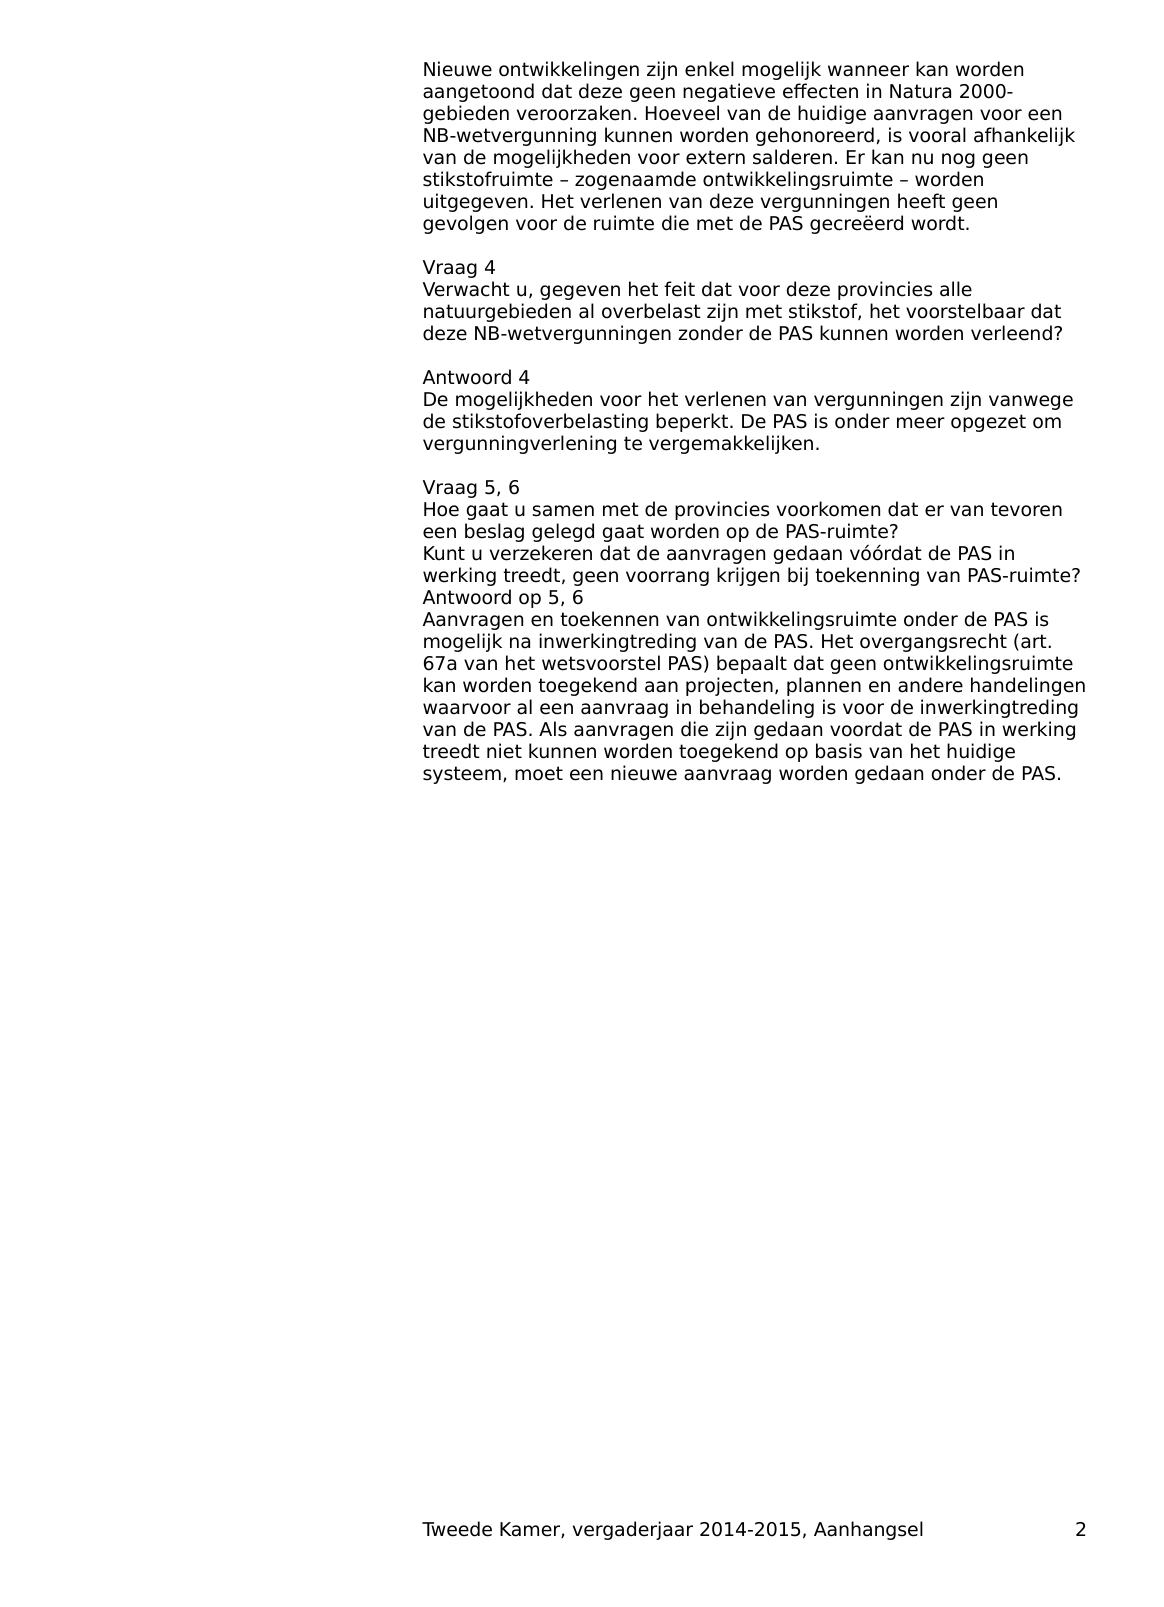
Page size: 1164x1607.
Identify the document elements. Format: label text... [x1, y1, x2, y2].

text Hoe gaat u samen met de provincies voorkomen dat er van tevoren een beslag gelegd gaat worden op de PAS-ruimte? [422, 499, 1087, 543]
text Verwacht u, gegeven het feit dat voor deze provincies alle natuurgebieden al overbelast zijn met stikstof, het voorstelbaar dat deze NB-wetvergunningen zonder de PAS kunnen worden verleend? [422, 279, 1087, 345]
text Vraag 5, 6 [422, 477, 1087, 499]
text Vraag 4 [422, 257, 1087, 279]
text Kunt u verzekeren dat de aanvragen gedaan vóórdat de PAS in werking treedt, geen voorrang krijgen bij toekenning van PAS-ruimte? [422, 543, 1087, 587]
text Aanvragen en toekennen van ontwikkelingsruimte onder de PAS is mogelijk na inwerkingtreding van de PAS. Het overgangsrecht (art. 67a van het wetsvoorstel PAS) bepaalt dat geen ontwikkelingsruimte kan worden toegekend aan projecten, plannen en andere handelingen waarvoor al een aanvraag in behandeling is voor de inwerkingtreding van de PAS. Als aanvragen die zijn gedaan voordat de PAS in werking treedt niet kunnen worden toegekend op basis van het huidige systeem, moet een nieuwe aanvraag worden gedaan onder de PAS. [422, 609, 1087, 785]
text De mogelijkheden voor het verlenen van vergunningen zijn vanwege de stikstofoverbelasting beperkt. De PAS is onder meer opgezet om vergunningverlening te vergemakkelijken. [422, 389, 1087, 455]
text Nieuwe ontwikkelingen zijn enkel mogelijk wanneer kan worden aangetoond dat deze geen negatieve effecten in Natura 2000-gebieden veroorzaken. Hoeveel van de huidige aanvragen voor een NB-wetvergunning kunnen worden gehonoreerd, is vooral afhankelijk van de mogelijkheden voor extern salderen. Er kan nu nog geen stikstofruimte – zogenaamde ontwikkelingsruimte – worden uitgegeven. Het verlenen van deze vergunningen heeft geen gevolgen voor de ruimte die met de PAS gecreëerd wordt. [422, 59, 1087, 235]
text Antwoord op 5, 6 [422, 587, 1087, 609]
text Antwoord 4 [422, 367, 1087, 389]
